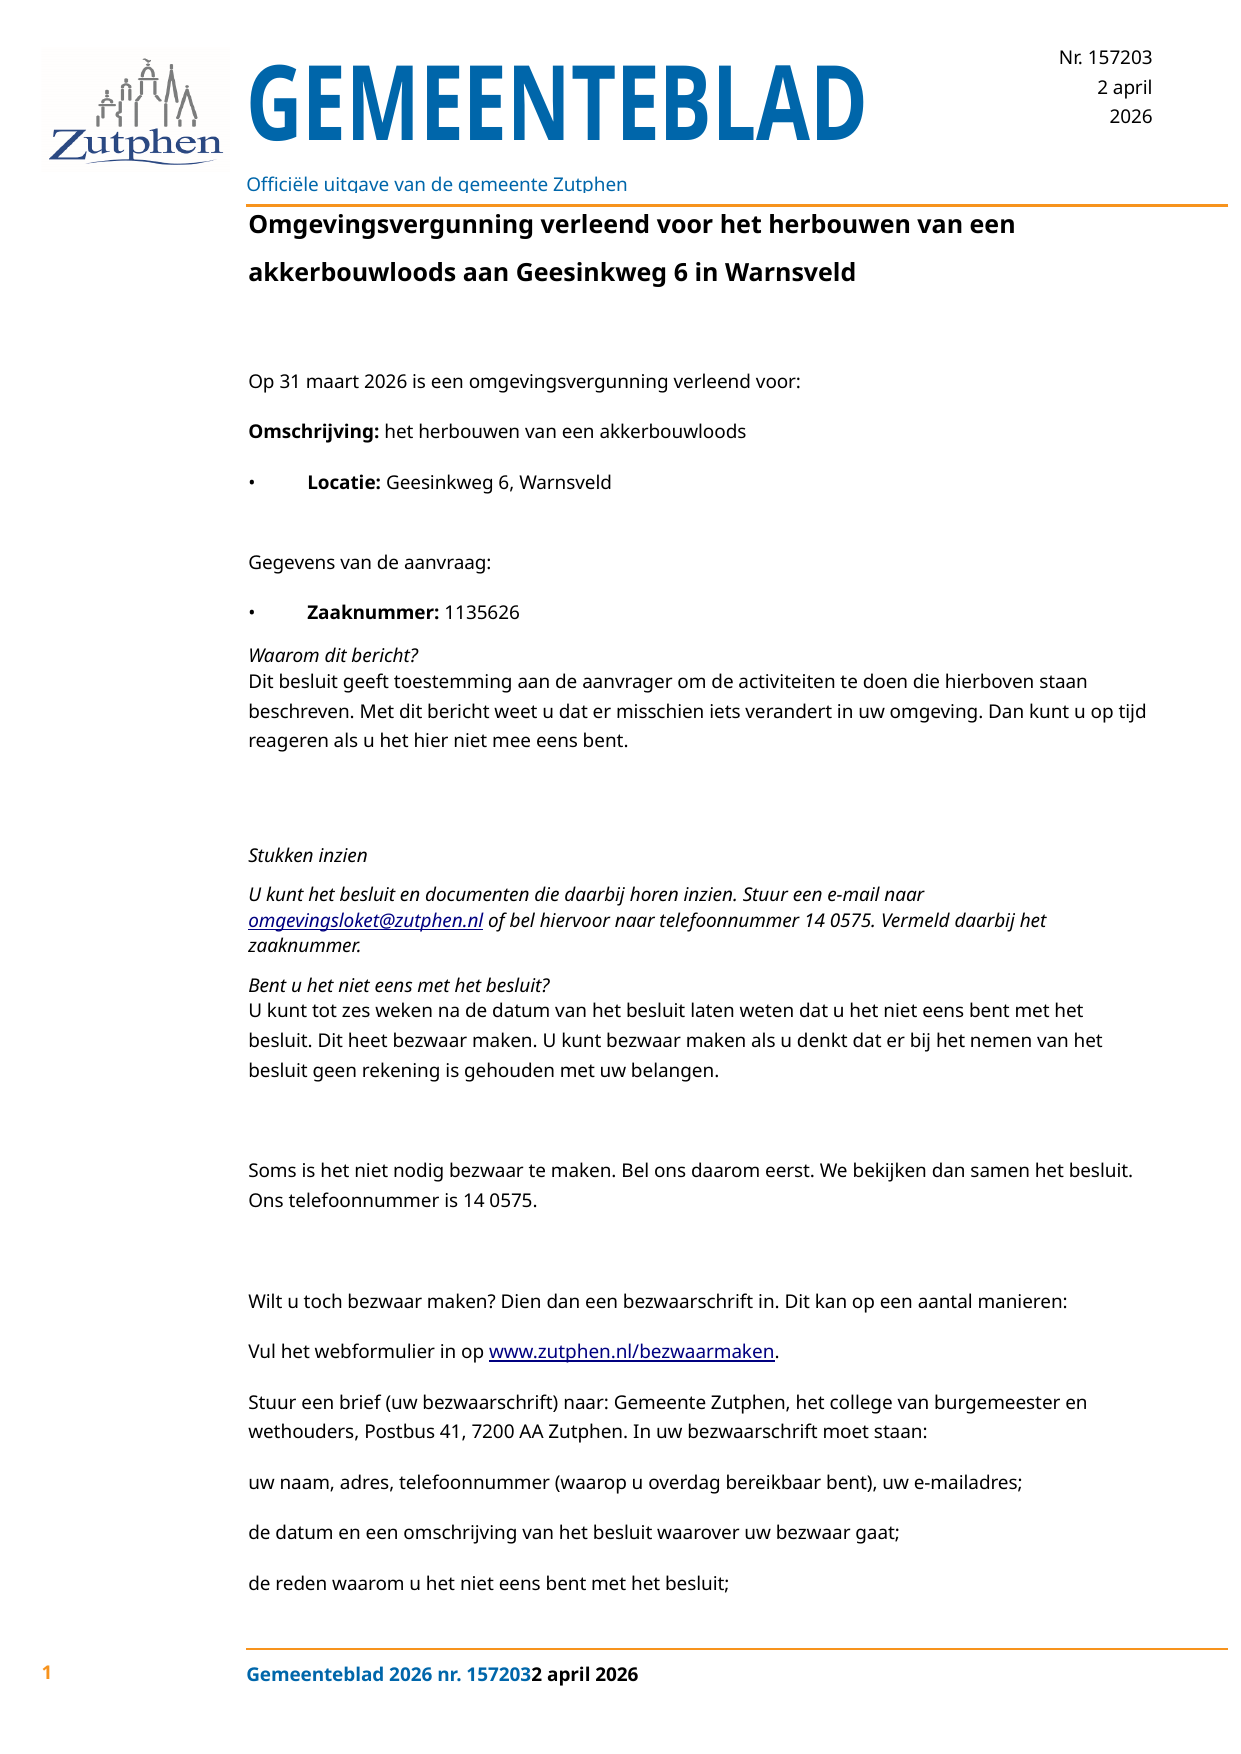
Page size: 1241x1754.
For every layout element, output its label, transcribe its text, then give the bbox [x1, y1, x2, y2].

text Waarom dit bericht? [248, 643, 1152, 668]
text U kunt het besluit en documenten die daarbij horen inzien. Stuur een e-mail naar omgevingsloket@zutphen.nl of bel hiervoor naar telefoonnummer 14 0575. Vermeld daarbij het zaaknummer. [248, 881, 1152, 958]
text uw naam, adres, telefoonnummer (waarop u overdag bereikbaar bent), uw e-mailadres; [248, 1469, 1152, 1495]
text Stuur een brief (uw bezwaarschrift) naar: Gemeente Zutphen, het college van burgemeester en wethouders, Postbus 41, 7200 AA Zutphen. In uw bezwaarschrift moet staan: [248, 1389, 1152, 1444]
text de datum en een omschrijving van het besluit waarover uw bezwaar gaat; [248, 1519, 1152, 1545]
text Soms is het niet nodig bezwaar te maken. Bel ons daarom eerst. We bekijken dan samen het besluit. Ons telefoonnummer is 14 0575. [248, 1158, 1152, 1213]
text Gegevens van de aanvraag: [248, 549, 1152, 575]
text Wilt u toch bezwaar maken? Dien dan een bezwaarschrift in. Dit kan op een aantal manieren: [248, 1288, 1152, 1314]
text Omgevingsvergunning verleend voor het herbouwen van een akkerbouwloods aan Geesinkweg 6 in Warnsveld [248, 207, 1152, 288]
text de reden waarom u het niet eens bent met het besluit; [248, 1570, 1152, 1596]
text Dit besluit geeft toestemming aan de aanvrager om de activiteiten te doen die hierboven staan beschreven. Met dit bericht weet u dat er misschien iets verandert in uw omgeving. Dan kunt u op tijd reageren als u het hier niet mee eens bent. [248, 668, 1152, 753]
text Vul het webformulier in op www.zutphen.nl/bezwaarmaken. [248, 1338, 1152, 1364]
text U kunt tot zes weken na de datum van het besluit laten weten dat u het niet eens bent met het besluit. Dit heet bezwaar maken. U kunt bezwaar maken als u denkt dat er bij het nemen van het besluit geen rekening is gehouden met uw belangen. [248, 998, 1152, 1083]
list Locatie: Geesinkweg 6, Warnsveld [248, 469, 1152, 495]
picture [41, 47, 231, 172]
text Stukken inzien [248, 842, 1152, 868]
text Bent u het niet eens met het besluit? [248, 972, 1152, 998]
list Zaaknummer: 1135626 [248, 599, 1152, 625]
text Op 31 maart 2026 is een omgevingsvergunning verleend voor: [248, 368, 1152, 394]
text Omschrijving: het herbouwen van een akkerbouwloods [248, 419, 1152, 444]
